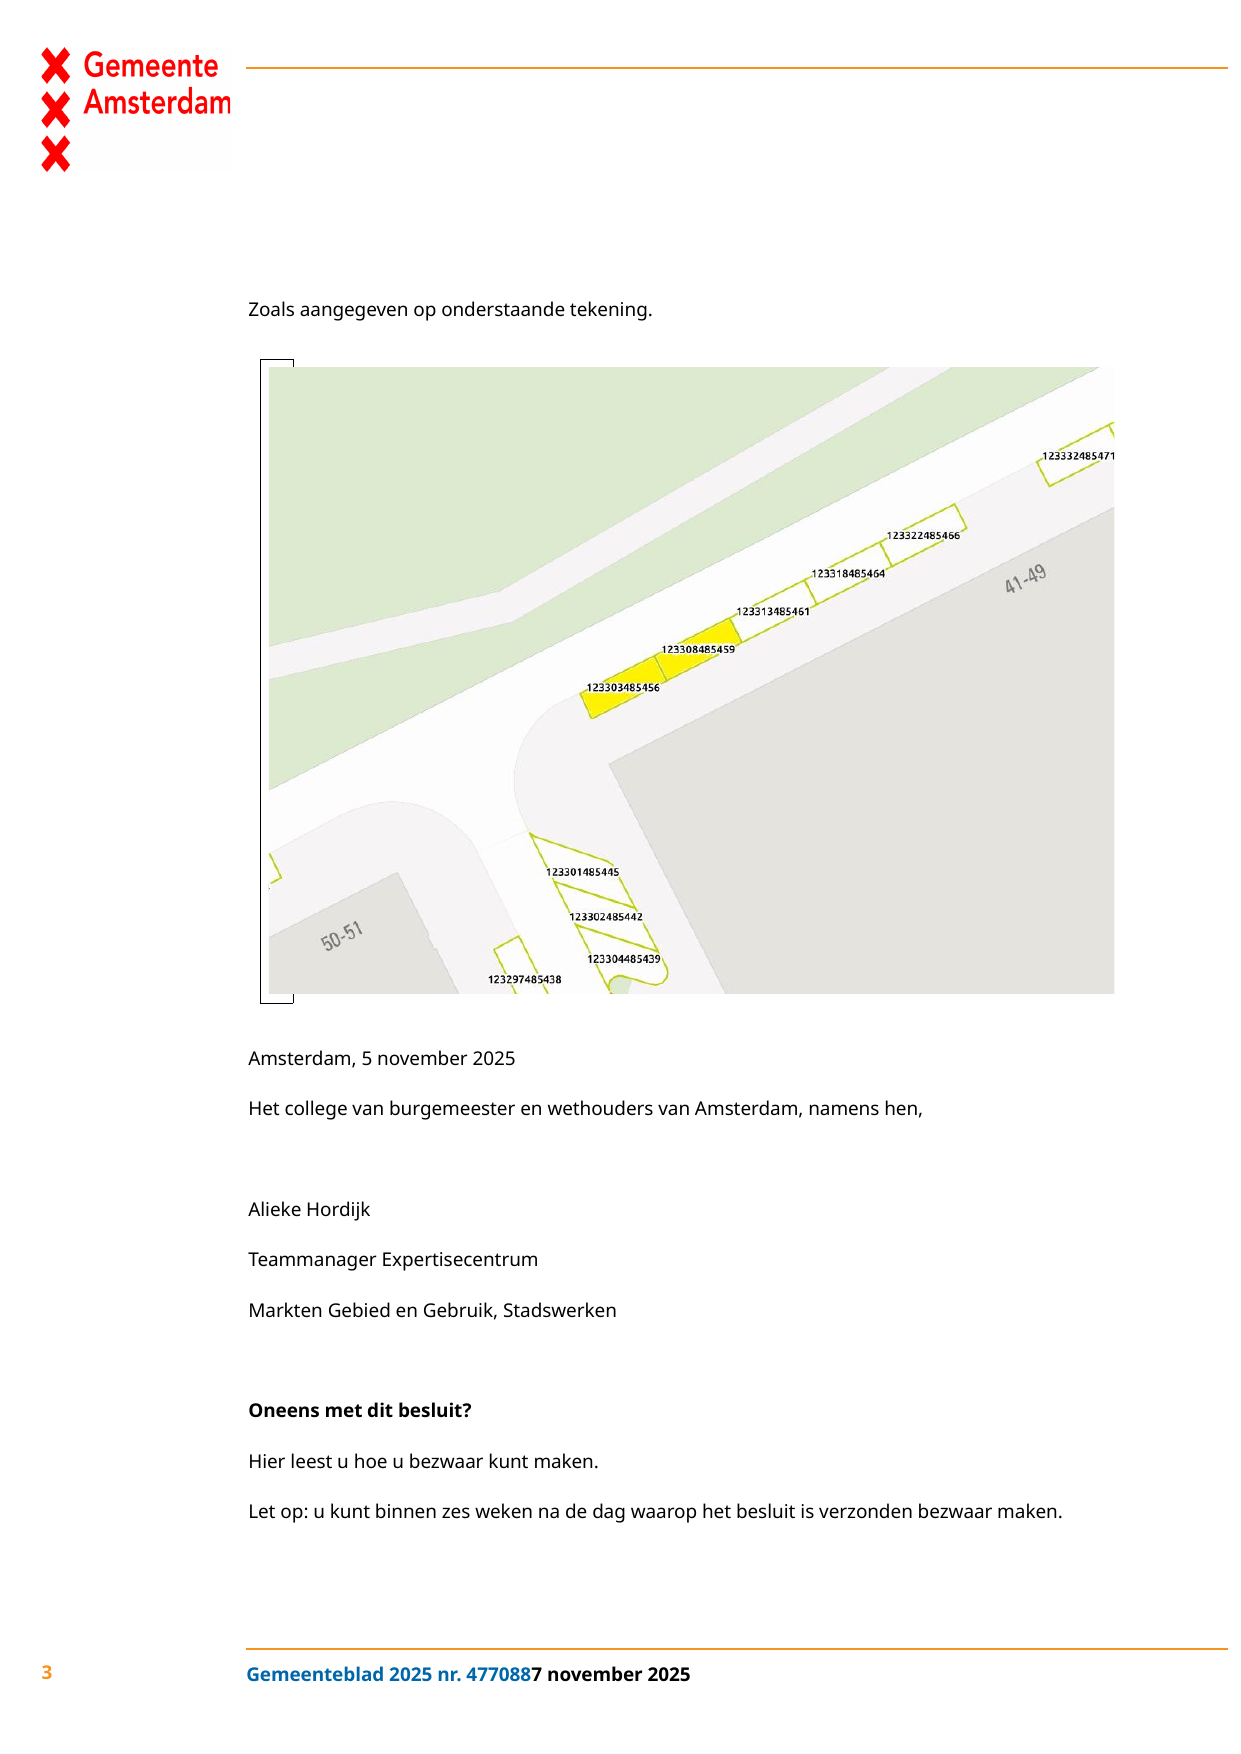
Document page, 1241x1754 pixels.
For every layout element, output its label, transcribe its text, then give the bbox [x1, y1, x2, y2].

text Let op: u kunt binnen zes weken na de dag waarop het besluit is verzonden bezwaar maken. [248, 1498, 1152, 1524]
text Teammanager Expertisecentrum [248, 1246, 1152, 1272]
text Zoals aangegeven op onderstaande tekening. [248, 296, 1152, 322]
text Alieke Hordijk [248, 1196, 1152, 1222]
text Hier leest u hoe u bezwaar kunt maken. [248, 1448, 1152, 1474]
text Amsterdam, 5 november 2025 [248, 1045, 1152, 1071]
picture [268, 367, 1115, 994]
text Het college van burgemeester en wethouders van Amsterdam, namens hen, [248, 1095, 1152, 1121]
picture [41, 47, 231, 172]
text Markten Gebied en Gebruik, Stadswerken [248, 1297, 1152, 1323]
text Oneens met dit besluit? [248, 1398, 1152, 1423]
